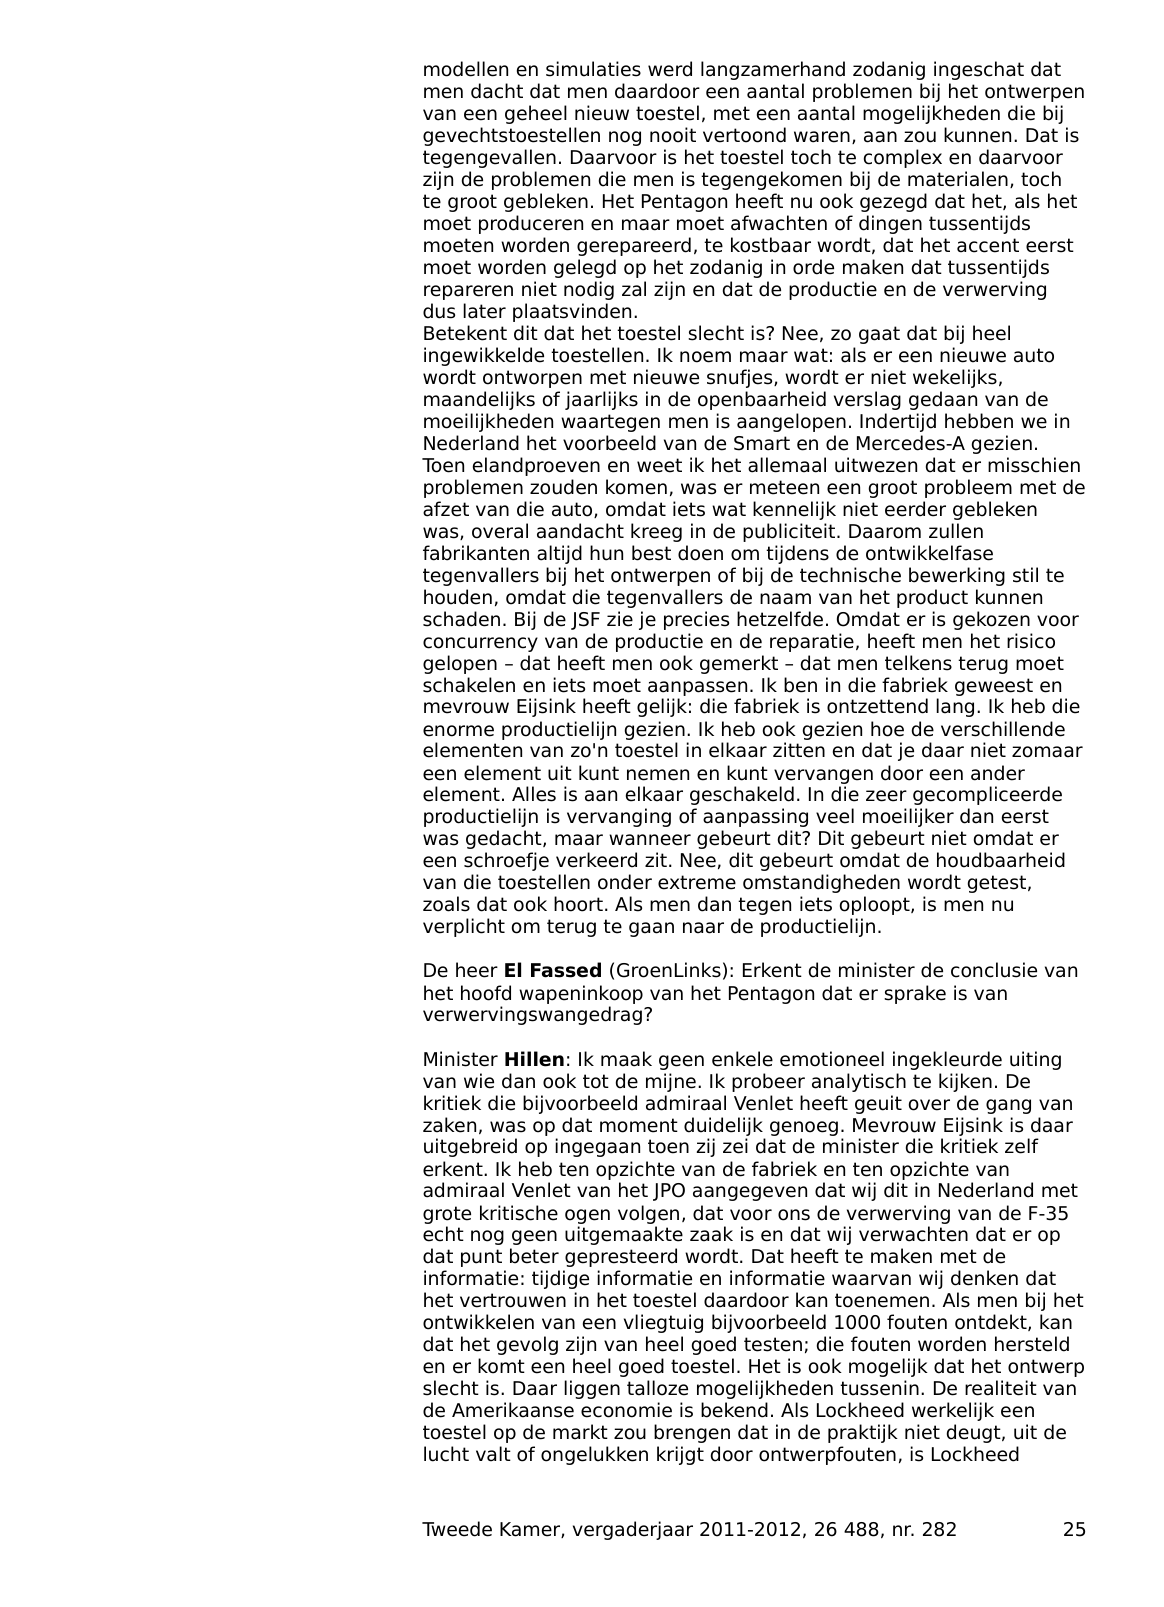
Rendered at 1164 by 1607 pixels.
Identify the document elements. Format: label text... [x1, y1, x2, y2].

text De heer El Fassed (GroenLinks): Erkent de minister de conclusie van het hoofd wapeninkoop van het Pentagon dat er sprake is van verwervingswangedrag? [422, 960, 1087, 1026]
text Minister Hillen: Ik maak geen enkele emotioneel ingekleurde uiting van wie dan ook tot de mijne. Ik probeer analytisch te kijken. De kritiek die bijvoorbeeld admiraal Venlet heeft geuit over de gang van zaken, was op dat moment duidelijk genoeg. Mevrouw Eijsink is daar uitgebreid op ingegaan toen zij zei dat de minister die kritiek zelf erkent. Ik heb ten opzichte van de fabriek en ten opzichte van admiraal Venlet van het JPO aangegeven dat wij dit in Nederland met grote kritische ogen volgen, dat voor ons de verwerving van de F-35 echt nog geen uitgemaakte zaak is en dat wij verwachten dat er op dat punt beter gepresteerd wordt. Dat heeft te maken met de informatie: tijdige informatie en informatie waarvan wij denken dat het vertrouwen in het toestel daardoor kan toenemen. Als men bij het ontwikkelen van een vliegtuig bijvoorbeeld 1000 fouten ontdekt, kan dat het gevolg zijn van heel goed testen; die fouten worden hersteld en er komt een heel goed toestel. Het is ook mogelijk dat het ontwerp slecht is. Daar liggen talloze mogelijkheden tussenin. De realiteit van de Amerikaanse economie is bekend. Als Lockheed werkelijk een toestel op de markt zou brengen dat in de praktijk niet deugt, uit de lucht valt of ongelukken krijgt door ontwerpfouten, is Lockheed [422, 1048, 1087, 1466]
text modellen en simulaties werd langzamerhand zodanig ingeschat dat men dacht dat men daardoor een aantal problemen bij het ontwerpen van een geheel nieuw toestel, met een aantal mogelijkheden die bij gevechtstoestellen nog nooit vertoond waren, aan zou kunnen. Dat is tegengevallen. Daarvoor is het toestel toch te complex en daarvoor zijn de problemen die men is tegengekomen bij de materialen, toch te groot gebleken. Het Pentagon heeft nu ook gezegd dat het, als het moet produceren en maar moet afwachten of dingen tussentijds moeten worden gerepareerd, te kostbaar wordt, dat het accent eerst moet worden gelegd op het zodanig in orde maken dat tussentijds repareren niet nodig zal zijn en dat de productie en de verwerving dus later plaatsvinden. [422, 59, 1087, 323]
text Betekent dit dat het toestel slecht is? Nee, zo gaat dat bij heel ingewikkelde toestellen. Ik noem maar wat: als er een nieuwe auto wordt ontworpen met nieuwe snufjes, wordt er niet wekelijks, maandelijks of jaarlijks in de openbaarheid verslag gedaan van de moeilijkheden waartegen men is aangelopen. Indertijd hebben we in Nederland het voorbeeld van de Smart en de Mercedes-A gezien. Toen elandproeven en weet ik het allemaal uitwezen dat er misschien problemen zouden komen, was er meteen een groot probleem met de afzet van die auto, omdat iets wat kennelijk niet eerder gebleken was, overal aandacht kreeg in de publiciteit. Daarom zullen fabrikanten altijd hun best doen om tijdens de ontwikkelfase tegenvallers bij het ontwerpen of bij de technische bewerking stil te houden, omdat die tegenvallers de naam van het product kunnen schaden. Bij de JSF zie je precies hetzelfde. Omdat er is gekozen voor concurrency van de productie en de reparatie, heeft men het risico gelopen – dat heeft men ook gemerkt – dat men telkens terug moet schakelen en iets moet aanpassen. Ik ben in die fabriek geweest en mevrouw Eijsink heeft gelijk: die fabriek is ontzettend lang. Ik heb die enorme productielijn gezien. Ik heb ook gezien hoe de verschillende elementen van zo'n toestel in elkaar zitten en dat je daar niet zomaar een element uit kunt nemen en kunt vervangen door een ander element. Alles is aan elkaar geschakeld. In die zeer gecompliceerde productielijn is vervanging of aanpassing veel moeilijker dan eerst was gedacht, maar wanneer gebeurt dit? Dit gebeurt niet omdat er een schroefje verkeerd zit. Nee, dit gebeurt omdat de houdbaarheid van die toestellen onder extreme omstandigheden wordt getest, zoals dat ook hoort. Als men dan tegen iets oploopt, is men nu verplicht om terug te gaan naar de productielijn. [422, 323, 1087, 938]
